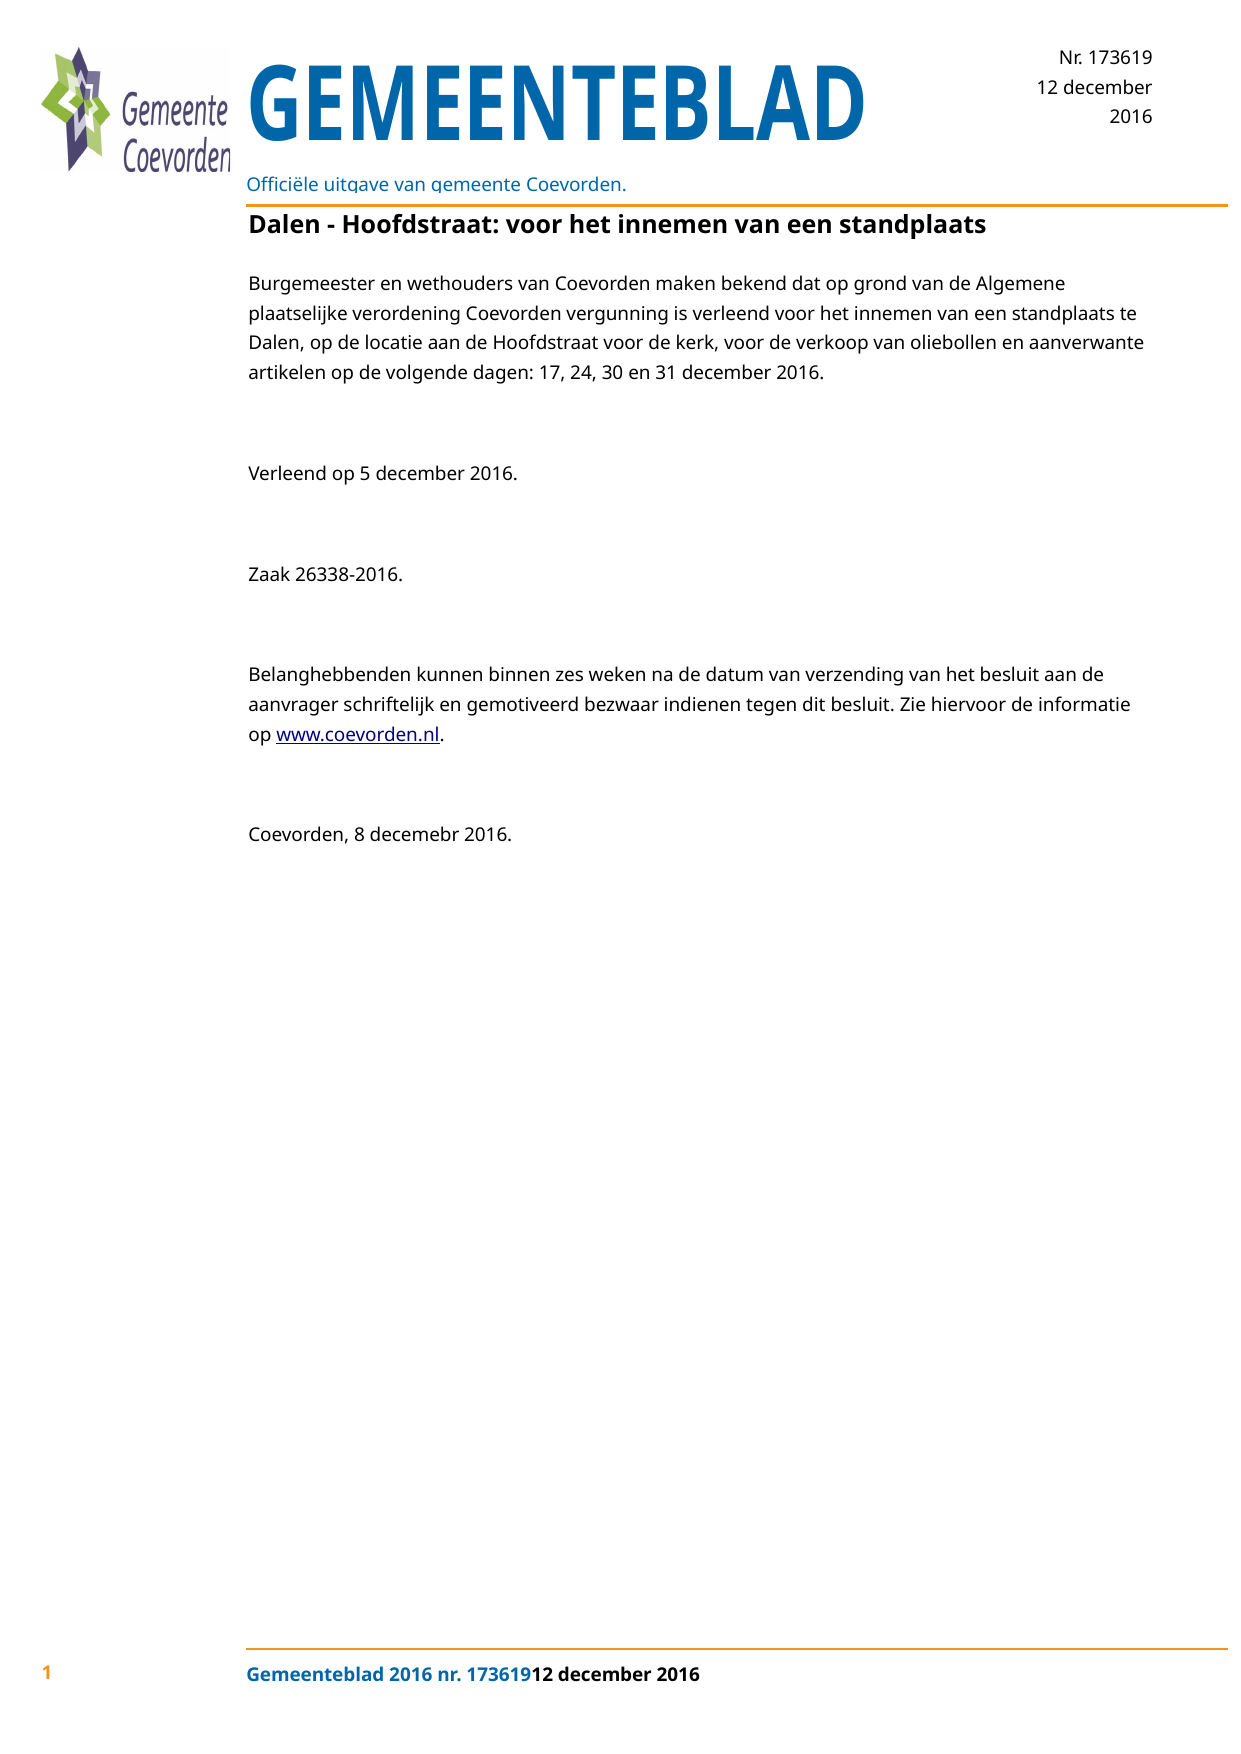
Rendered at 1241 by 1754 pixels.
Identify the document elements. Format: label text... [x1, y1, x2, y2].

text Verleend op 5 december 2016. [248, 460, 1152, 486]
text Burgemeester en wethouders van Coevorden maken bekend dat op grond van de Algemene plaatselijke verordening Coevorden vergunning is verleend voor het innemen van een standplaats te Dalen, op de locatie aan de Hoofdstraat voor de kerk, voor de verkoop van oliebollen en aanverwante artikelen op de volgende dagen: 17, 24, 30 en 31 december 2016. [248, 270, 1152, 385]
picture [41, 47, 231, 172]
text Zaak 26338-2016. [248, 561, 1152, 586]
text Dalen - Hoofdstraat: voor het innemen van een standplaats [248, 207, 1152, 241]
text Coevorden, 8 decemebr 2016. [248, 822, 1152, 847]
text Belanghebbenden kunnen binnen zes weken na de datum van verzending van het besluit aan de aanvrager schriftelijk en gemotiveerd bezwaar indienen tegen dit besluit. Zie hiervoor de informatie op www.coevorden.nl. [248, 662, 1152, 746]
